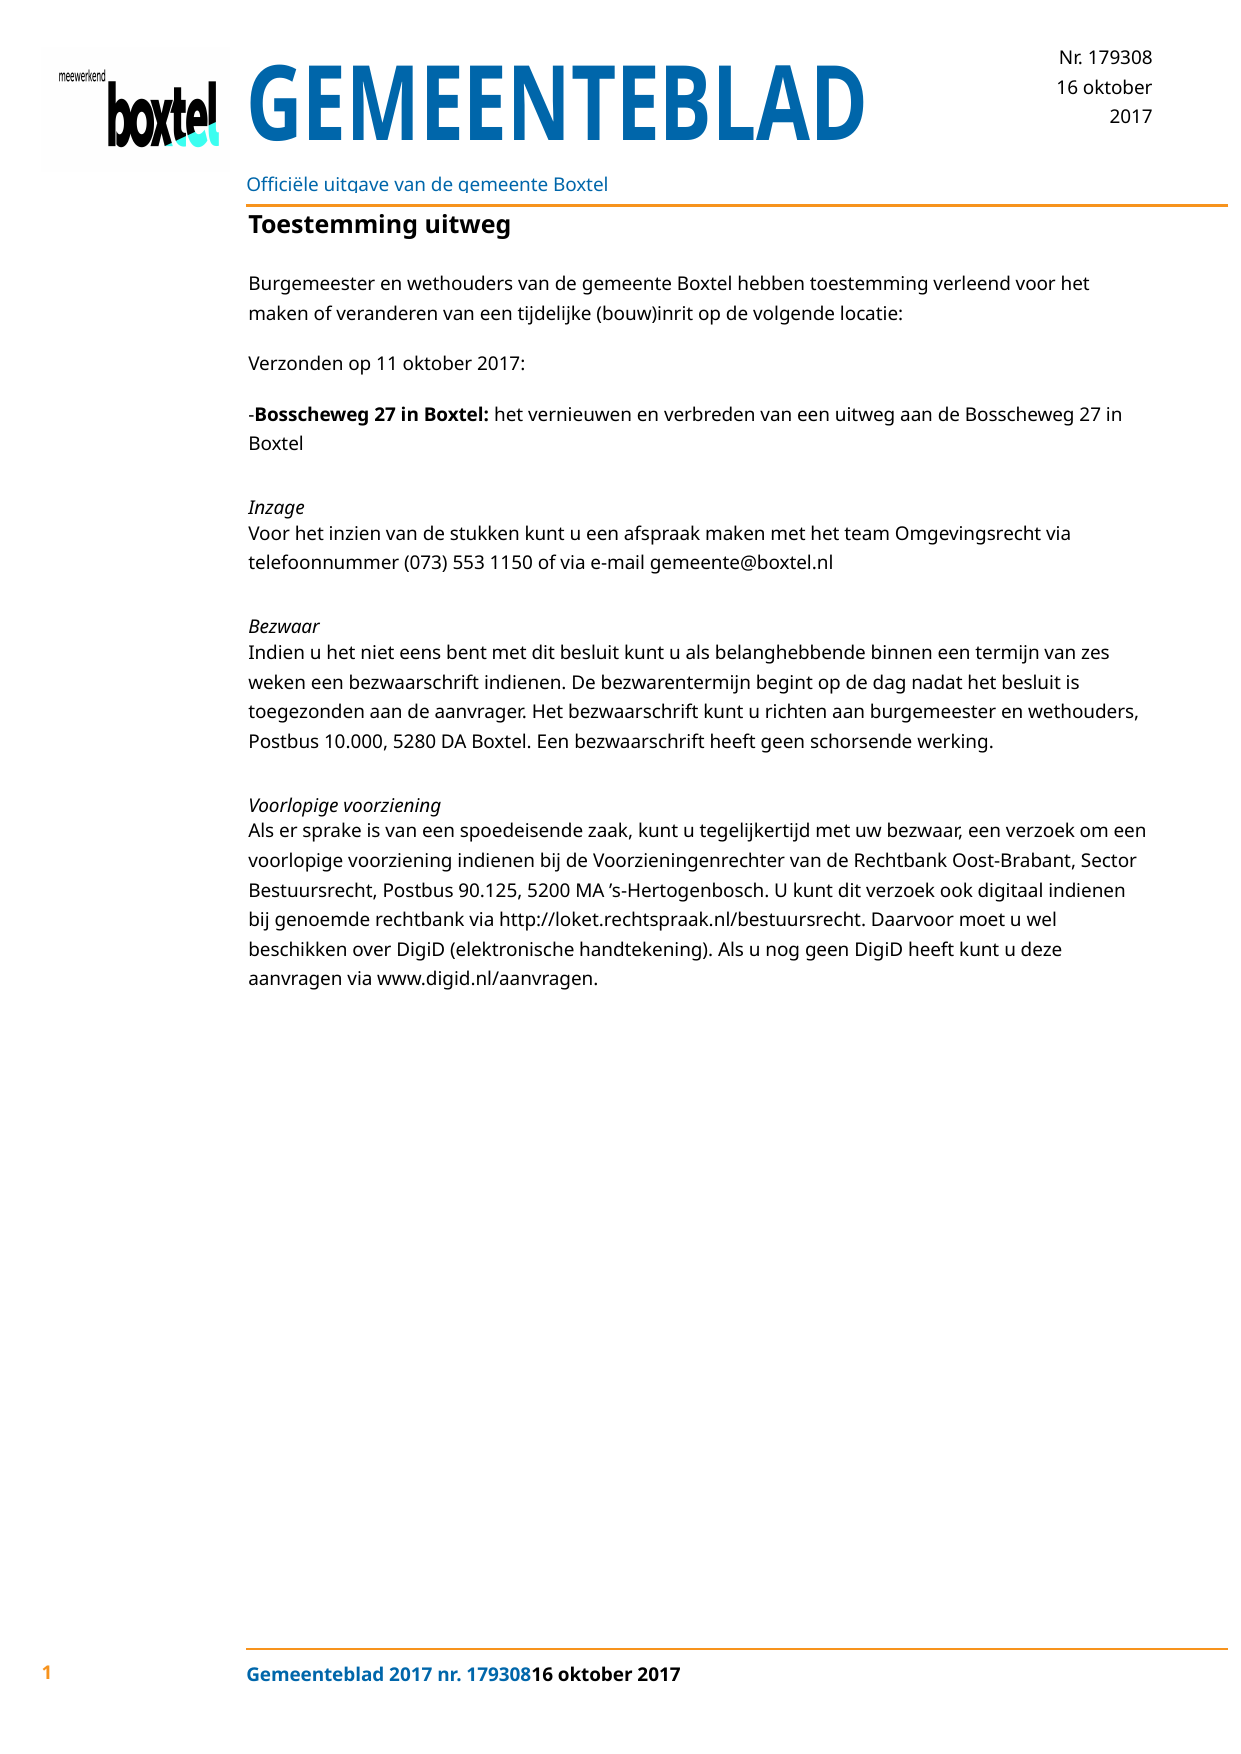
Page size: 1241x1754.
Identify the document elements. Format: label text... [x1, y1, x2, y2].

text Burgemeester en wethouders van de gemeente Boxtel hebben toestemming verleend voor het maken of veranderen van een tijdelijke (bouw)inrit op de volgende locatie: [248, 270, 1152, 326]
text Voorlopige voorziening [248, 792, 1152, 818]
text Bezwaar [248, 613, 1152, 639]
text -Bosscheweg 27 in Boxtel: het vernieuwen en verbreden van een uitweg aan de Bosscheweg 27 in Boxtel [248, 401, 1152, 456]
text Als er sprake is van een spoedeisende zaak, kunt u tegelijkertijd met uw bezwaar, een verzoek om een voorlopige voorziening indienen bij de Voorzieningenrechter van de Rechtbank Oost-Brabant, Sector Bestuursrecht, Postbus 90.125, 5200 MA ’s-Hertogenbosch. U kunt dit verzoek ook digitaal indienen bij genoemde rechtbank via http://loket.rechtspraak.nl/bestuursrecht. Daarvoor moet u wel beschikken over DigiD (elektronische handtekening). Als u nog geen DigiD heeft kunt u deze aanvragen via www.digid.nl/aanvragen. [248, 818, 1152, 991]
text Inzage [248, 494, 1152, 520]
picture [41, 47, 231, 172]
text Indien u het niet eens bent met dit besluit kunt u als belanghebbende binnen een termijn van zes weken een bezwaarschrift indienen. De bezwarentermijn begint op de dag nadat het besluit is toegezonden aan de aanvrager. Het bezwaarschrift kunt u richten aan burgemeester en wethouders, Postbus 10.000, 5280 DA Boxtel. Een bezwaarschrift heeft geen schorsende werking. [248, 639, 1152, 754]
text Verzonden op 11 oktober 2017: [248, 350, 1152, 376]
text Toestemming uitweg [248, 207, 1152, 241]
text Voor het inzien van de stukken kunt u een afspraak maken met het team Omgevingsrecht via telefoonnummer (073) 553 1150 of via e-mail gemeente@boxtel.nl [248, 520, 1152, 575]
